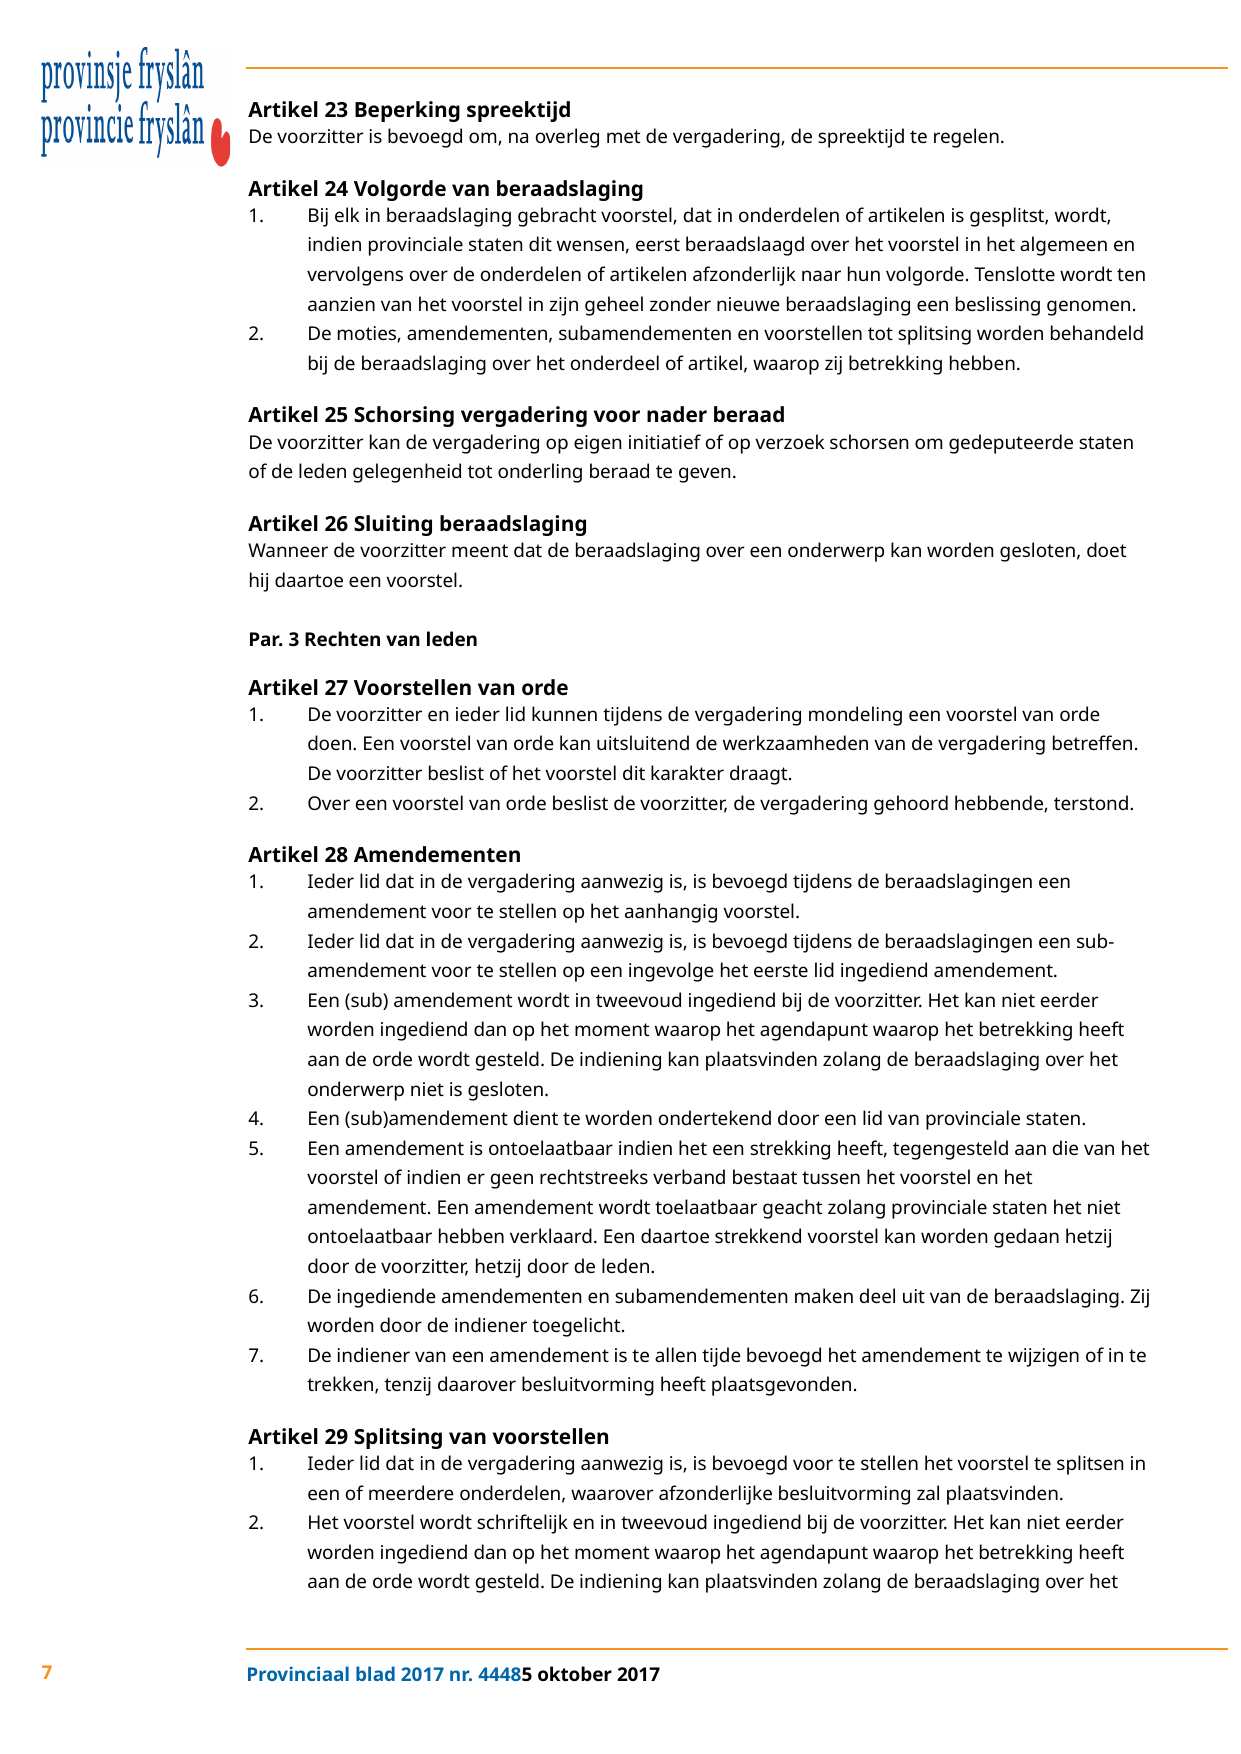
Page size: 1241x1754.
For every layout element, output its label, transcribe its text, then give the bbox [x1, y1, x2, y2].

list Het voorstel wordt schriftelijk en in tweevoud ingediend bij de voorzitter. Het kan niet eerder worden ingediend dan op het moment waarop het agendapunt waarop het betrekking heeft aan de orde wordt gesteld. De indiening kan plaatsvinden zolang de beraadslaging over het [248, 1509, 1152, 1594]
text Artikel 25 Schorsing vergadering voor nader beraad [248, 400, 1152, 429]
text Artikel 26 Sluiting beraadslaging [248, 509, 1152, 537]
list Over een voorstel van orde beslist de voorzitter, de vergadering gehoord hebbende, terstond. [248, 790, 1152, 816]
text Artikel 24 Volgorde van beraadslaging [248, 174, 1152, 202]
text De voorzitter kan de vergadering op eigen initiatief of op verzoek schorsen om gedeputeerde staten of de leden gelegenheid tot onderling beraad te geven. [248, 429, 1152, 484]
list Ieder lid dat in de vergadering aanwezig is, is bevoegd tijdens de beraadslagingen een amendement voor te stellen op het aanhangig voorstel. [248, 869, 1152, 924]
text Artikel 27 Voorstellen van orde [248, 673, 1152, 701]
list Bij elk in beraadslaging gebracht voorstel, dat in onderdelen of artikelen is gesplitst, wordt, indien provinciale staten dit wensen, eerst beraadslaagd over het voorstel in het algemeen en vervolgens over de onderdelen of artikelen afzonderlijk naar hun volgorde. Tenslotte wordt ten aanzien van het voorstel in zijn geheel zonder nieuwe beraadslaging een beslissing genomen. [248, 202, 1152, 317]
list Ieder lid dat in de vergadering aanwezig is, is bevoegd voor te stellen het voorstel te splitsen in een of meerdere onderdelen, waarover afzonderlijke besluitvorming zal plaatsvinden. [248, 1450, 1152, 1506]
picture [41, 47, 231, 172]
list De ingediende amendementen en subamendementen maken deel uit van de beraadslaging. Zij worden door de indiener toegelicht. [248, 1283, 1152, 1338]
text Artikel 29 Splitsing van voorstellen [248, 1422, 1152, 1450]
list Een (sub)amendement dient te worden ondertekend door een lid van provinciale staten. [248, 1105, 1152, 1131]
text Par. 3 Rechten van leden [248, 626, 1152, 652]
list Een (sub) amendement wordt in tweevoud ingediend bij de voorzitter. Het kan niet eerder worden ingediend dan op het moment waarop het agendapunt waarop het betrekking heeft aan de orde wordt gesteld. De indiening kan plaatsvinden zolang de beraadslaging over het onderwerp niet is gesloten. [248, 987, 1152, 1101]
text Artikel 23 Beperking spreektijd [248, 95, 1152, 123]
text De voorzitter is bevoegd om, na overleg met de vergadering, de spreektijd te regelen. [248, 123, 1152, 149]
text Wanneer de voorzitter meent dat de beraadslaging over een onderwerp kan worden gesloten, doet hij daartoe een voorstel. [248, 537, 1152, 593]
list Ieder lid dat in de vergadering aanwezig is, is bevoegd tijdens de beraadslagingen een sub-amendement voor te stellen op een ingevolge het eerste lid ingediend amendement. [248, 928, 1152, 983]
list Een amendement is ontoelaatbaar indien het een strekking heeft, tegengesteld aan die van het voorstel of indien er geen rechtstreeks verband bestaat tussen het voorstel en het amendement. Een amendement wordt toelaatbaar geacht zolang provinciale staten het niet ontoelaatbaar hebben verklaard. Een daartoe strekkend voorstel kan worden gedaan hetzij door de voorzitter, hetzij door de leden. [248, 1135, 1152, 1279]
list De voorzitter en ieder lid kunnen tijdens de vergadering mondeling een voorstel van orde doen. Een voorstel van orde kan uitsluitend de werkzaamheden van de vergadering betreffen. De voorzitter beslist of het voorstel dit karakter draagt. [248, 701, 1152, 786]
text Artikel 28 Amendementen [248, 840, 1152, 869]
list De moties, amendementen, subamendementen en voorstellen tot splitsing worden behandeld bij de beraadslaging over het onderdeel of artikel, waarop zij betrekking hebben. [248, 320, 1152, 376]
list De indiener van een amendement is te allen tijde bevoegd het amendement te wijzigen of in te trekken, tenzij daarover besluitvorming heeft plaatsgevonden. [248, 1342, 1152, 1397]
